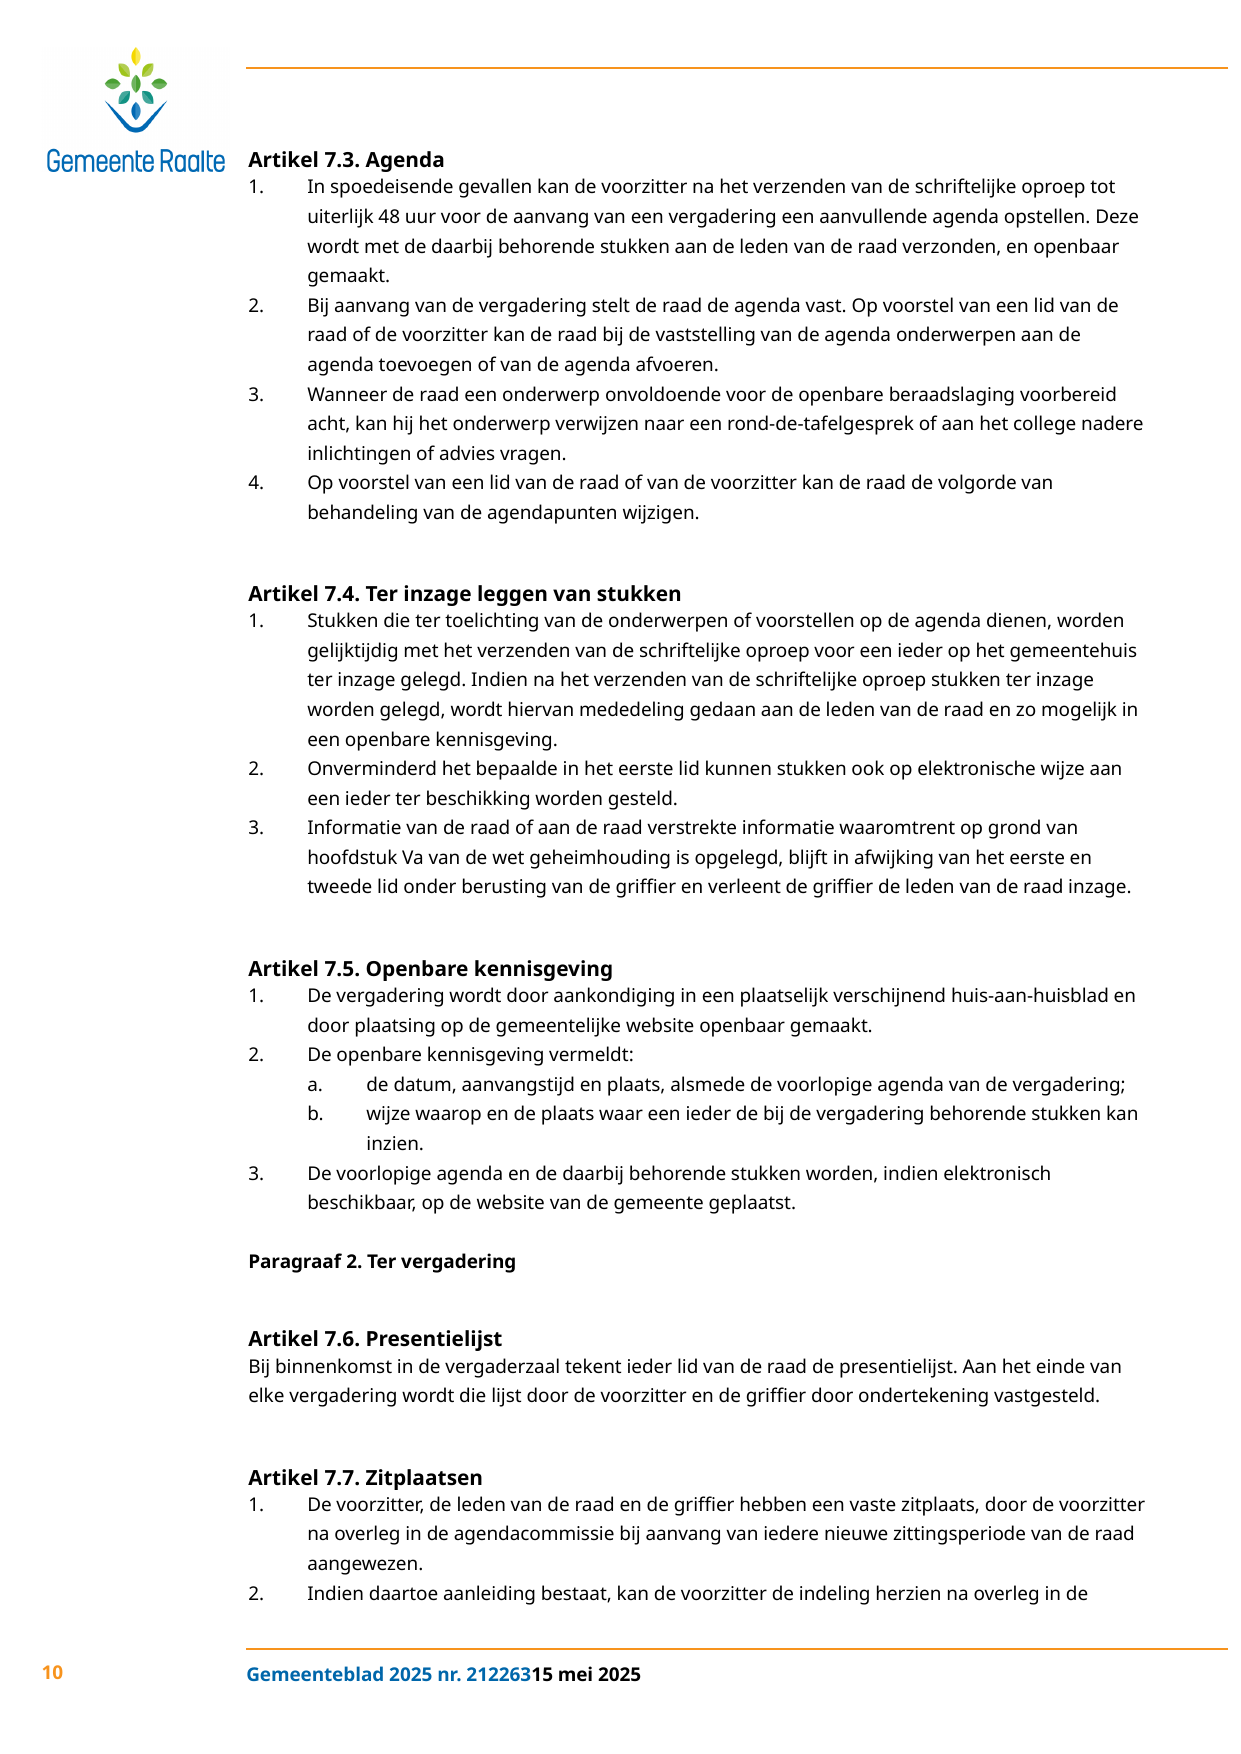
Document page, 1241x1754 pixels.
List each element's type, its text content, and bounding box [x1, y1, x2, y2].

text Bij binnenkomst in de vergaderzaal tekent ieder lid van de raad de presentielijst. Aan het einde van elke vergadering wordt die lijst door de voorzitter en de griffier door ondertekening vastgesteld. [248, 1353, 1152, 1408]
list Bij aanvang van de vergadering stelt de raad de agenda vast. Op voorstel van een lid van de raad of de voorzitter kan de raad bij de vaststelling van de agenda onderwerpen aan de agenda toevoegen of van de agenda afvoeren. [248, 292, 1152, 377]
text Artikel 7.7. Zitplaatsen [248, 1463, 1152, 1491]
list Wanneer de raad een onderwerp onvoldoende voor de openbare beraadslaging voorbereid acht, kan hij het onderwerp verwijzen naar een rond-de-tafelgesprek of aan het college nadere inlichtingen of advies vragen. [248, 381, 1152, 466]
list Indien daartoe aanleiding bestaat, kan de voorzitter de indeling herzien na overleg in de [248, 1580, 1152, 1606]
list De vergadering wordt door aankondiging in een plaatselijk verschijnend huis-aan-huisblad en door plaatsing op de gemeentelijke website openbaar gemaakt. [248, 982, 1152, 1037]
list Informatie van de raad of aan de raad verstrekte informatie waaromtrent op grond van hoofdstuk Va van de wet geheimhouding is opgelegd, blijft in afwijking van het eerste en tweede lid onder berusting van de griffier en verleent de griffier de leden van de raad inzage. [248, 814, 1152, 899]
list Onverminderd het bepaalde in het eerste lid kunnen stukken ook op elektronische wijze aan een ieder ter beschikking worden gesteld. [248, 755, 1152, 811]
text Artikel 7.5. Openbare kennisgeving [248, 954, 1152, 982]
list De voorlopige agenda en de daarbij behorende stukken worden, indien elektronisch beschikbaar, op de website van de gemeente geplaatst. [248, 1160, 1152, 1215]
list de datum, aanvangstijd en plaats, alsmede de voorlopige agenda van de vergadering; [307, 1071, 1152, 1097]
text Artikel 7.6. Presentielijst [248, 1324, 1152, 1353]
list wijze waarop en de plaats waar een ieder de bij de vergadering behorende stukken kan inzien. [307, 1101, 1152, 1156]
list Stukken die ter toelichting van de onderwerpen of voorstellen op de agenda dienen, worden gelijktijdig met het verzenden van de schriftelijke oproep voor een ieder op het gemeentehuis ter inzage gelegd. Indien na het verzenden van de schriftelijke oproep stukken ter inzage worden gelegd, wordt hiervan mededeling gedaan aan de leden van de raad en zo mogelijk in een openbare kennisgeving. [248, 607, 1152, 752]
list De voorzitter, de leden van de raad en de griffier hebben een vaste zitplaats, door de voorzitter na overleg in de agendacommissie bij aanvang van iedere nieuwe zittingsperiode van de raad aangewezen. [248, 1491, 1152, 1576]
picture [41, 47, 231, 172]
list De openbare kennisgeving vermeldt: [248, 1041, 1152, 1067]
list Op voorstel van een lid van de raad of van de voorzitter kan de raad de volgorde van behandeling van de agendapunten wijzigen. [248, 469, 1152, 525]
text Paragraaf 2. Ter vergadering [248, 1248, 1152, 1274]
list In spoedeisende gevallen kan de voorzitter na het verzenden van de schriftelijke oproep tot uiterlijk 48 uur voor de aanvang van een vergadering een aanvullende agenda opstellen. Deze wordt met de daarbij behorende stukken aan de leden van de raad verzonden, en openbaar gemaakt. [248, 174, 1152, 288]
text Artikel 7.3. Agenda [248, 145, 1152, 174]
text Artikel 7.4. Ter inzage leggen van stukken [248, 579, 1152, 607]
